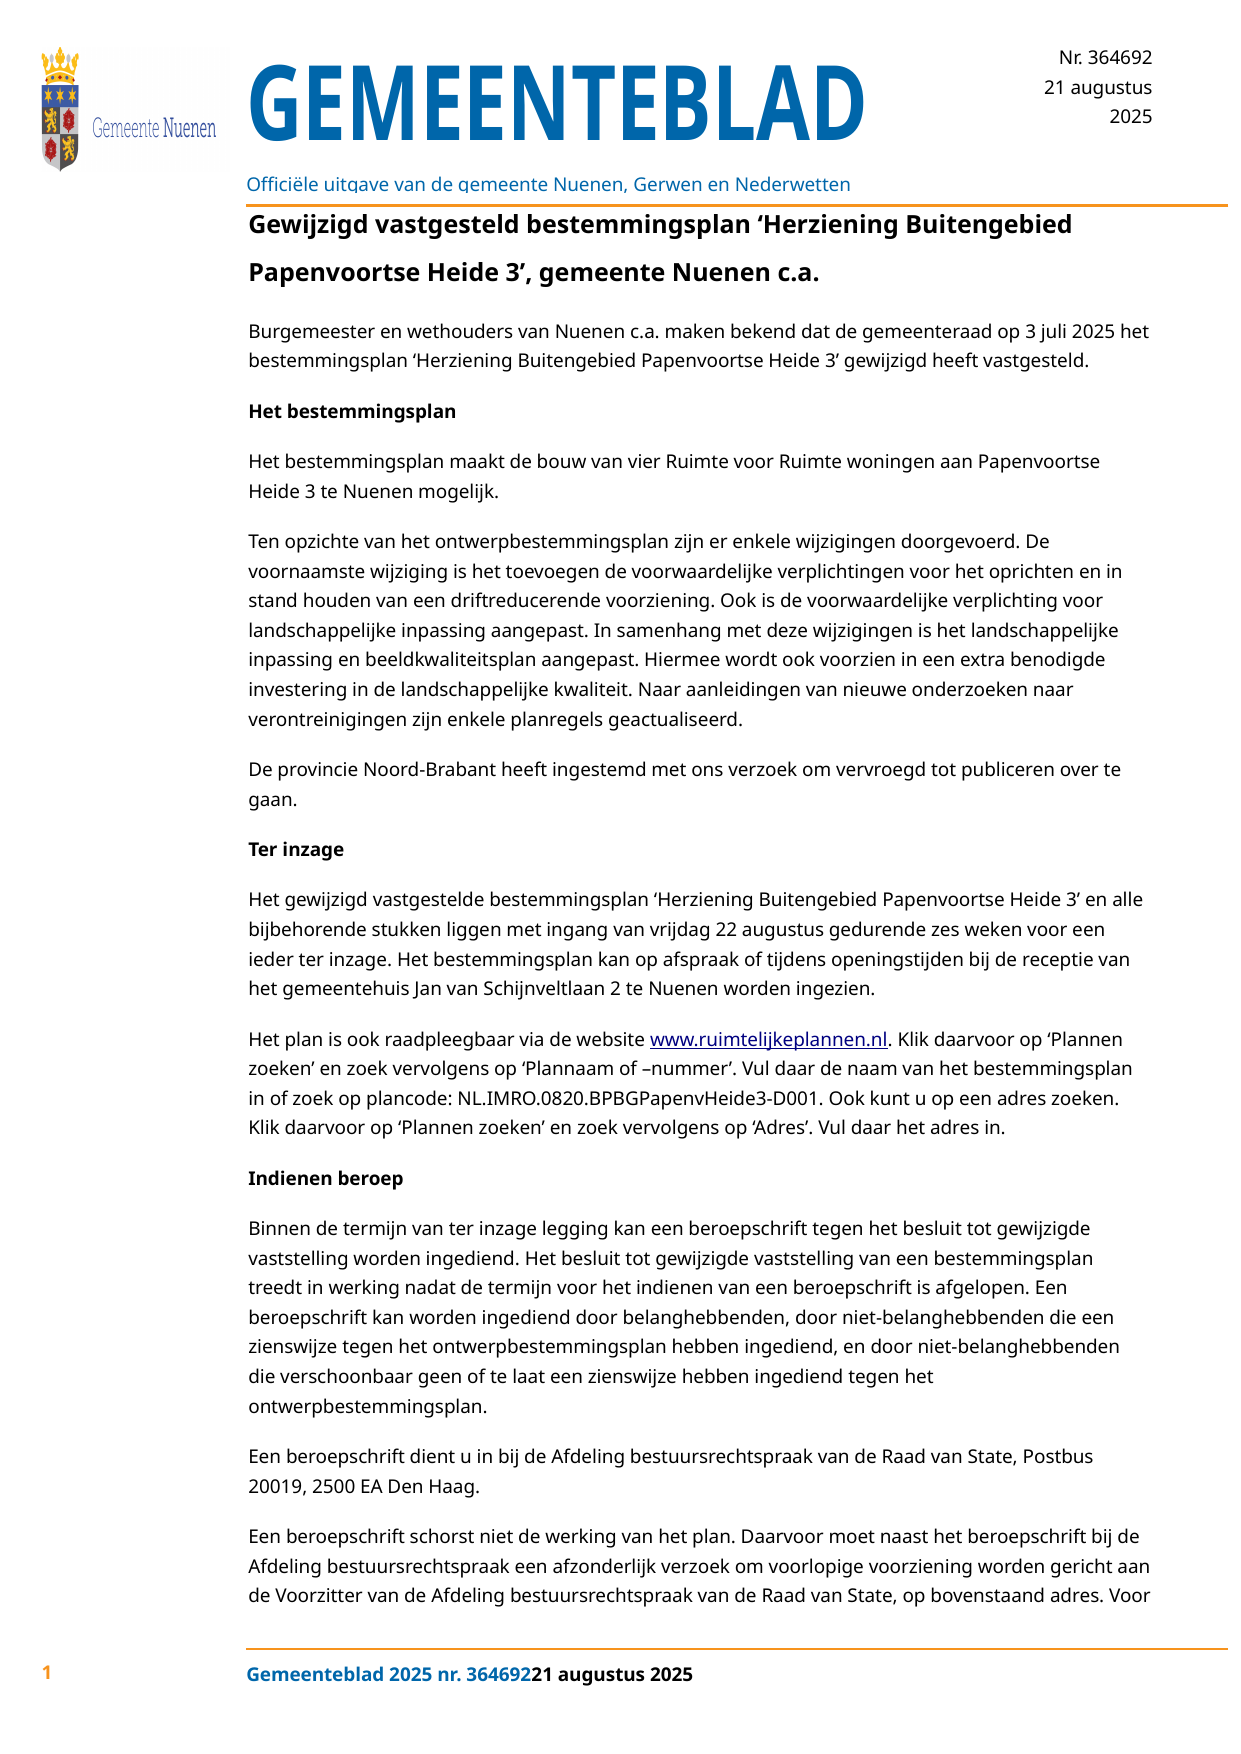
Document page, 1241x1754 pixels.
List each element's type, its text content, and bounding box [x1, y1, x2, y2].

text Binnen de termijn van ter inzage legging kan een beroepschrift tegen het besluit tot gewijzigde vaststelling worden ingediend. Het besluit tot gewijzigde vaststelling van een bestemmingsplan treedt in werking nadat de termijn voor het indienen van een beroepschrift is afgelopen. Een beroepschrift kan worden ingediend door belanghebbenden, door niet-belanghebbenden die een zienswijze tegen het ontwerpbestemmingsplan hebben ingediend, en door niet-belanghebbenden die verschoonbaar geen of te laat een zienswijze hebben ingediend tegen het ontwerpbestemmingsplan. [248, 1215, 1152, 1419]
text Indienen beroep [248, 1165, 1152, 1191]
text Het bestemmingsplan maakt de bouw van vier Ruimte voor Ruimte woningen aan Papenvoortse Heide 3 te Nuenen mogelijk. [248, 448, 1152, 504]
text Het gewijzigd vastgestelde bestemmingsplan ‘Herziening Buitengebied Papenvoortse Heide 3’ en alle bijbehorende stukken liggen met ingang van vrijdag 22 augustus gedurende zes weken voor een ieder ter inzage. Het bestemmingsplan kan op afspraak of tijdens openingstijden bij de receptie van het gemeentehuis Jan van Schijnveltlaan 2 te Nuenen worden ingezien. [248, 887, 1152, 1001]
text Het bestemmingsplan [248, 398, 1152, 424]
text De provincie Noord-Brabant heeft ingestemd met ons verzoek om vervroegd tot publiceren over te gaan. [248, 756, 1152, 812]
picture [41, 47, 231, 172]
text Een beroepschrift schorst niet de werking van het plan. Daarvoor moet naast het beroepschrift bij de Afdeling bestuursrechtspraak een afzonderlijk verzoek om voorlopige voorziening worden gericht aan de Voorzitter van de Afdeling bestuursrechtspraak van de Raad van State, op bovenstaand adres. Voor [248, 1523, 1152, 1608]
text Een beroepschrift dient u in bij de Afdeling bestuursrechtspraak van de Raad van State, Postbus 20019, 2500 EA Den Haag. [248, 1443, 1152, 1499]
text Ten opzichte van het ontwerpbestemmingsplan zijn er enkele wijzigingen doorgevoerd. De voornaamste wijziging is het toevoegen de voorwaardelijke verplichtingen voor het oprichten en in stand houden van een driftreducerende voorziening. Ook is de voorwaardelijke verplichting voor landschappelijke inpassing aangepast. In samenhang met deze wijzigingen is het landschappelijke inpassing en beeldkwaliteitsplan aangepast. Hiermee wordt ook voorzien in een extra benodigde investering in de landschappelijke kwaliteit. Naar aanleidingen van nieuwe onderzoeken naar verontreinigingen zijn enkele planregels geactualiseerd. [248, 528, 1152, 732]
text Het plan is ook raadpleegbaar via de website www.ruimtelijkeplannen.nl. Klik daarvoor op ‘Plannen zoeken’ en zoek vervolgens op ‘Plannaam of –nummer’. Vul daar de naam van het bestemmingsplan in of zoek op plancode: NL.IMRO.0820.BPBGPapenvHeide3-D001. Ook kunt u op een adres zoeken. Klik daarvoor op ‘Plannen zoeken’ en zoek vervolgens op ‘Adres’. Vul daar het adres in. [248, 1026, 1152, 1140]
text Ter inzage [248, 836, 1152, 862]
text Burgemeester en wethouders van Nuenen c.a. maken bekend dat de gemeenteraad op 3 juli 2025 het bestemmingsplan ‘Herziening Buitengebied Papenvoortse Heide 3’ gewijzigd heeft vastgesteld. [248, 318, 1152, 373]
text Gewijzigd vastgesteld bestemmingsplan ‘Herziening Buitengebied Papenvoortse Heide 3’, gemeente Nuenen c.a. [248, 207, 1152, 288]
